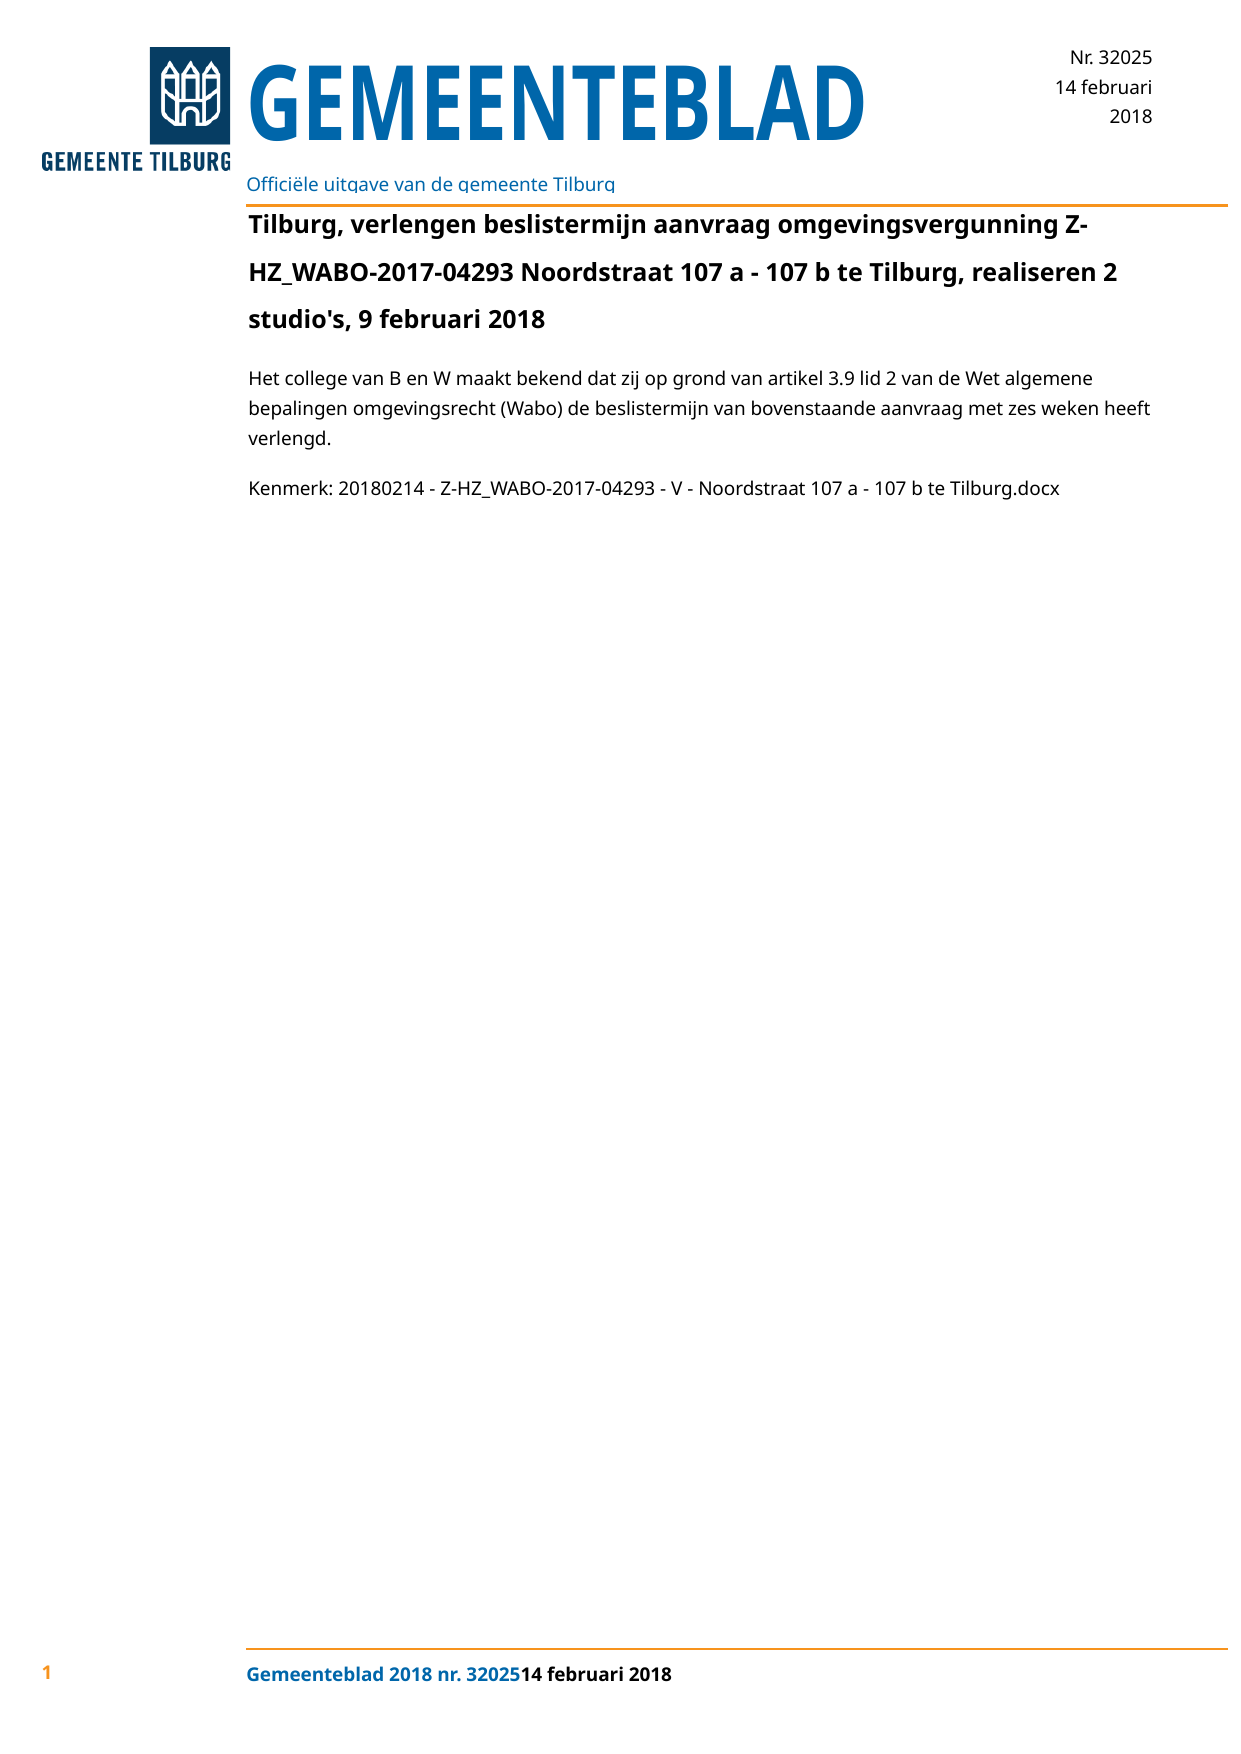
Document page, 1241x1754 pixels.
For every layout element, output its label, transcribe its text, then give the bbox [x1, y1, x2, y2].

text Tilburg, verlengen beslistermijn aanvraag omgevingsvergunning Z-HZ_WABO-2017-04293 Noordstraat 107 a - 107 b te Tilburg, realiseren 2 studio's, 9 februari 2018 [248, 207, 1152, 336]
picture [41, 47, 231, 172]
text Kenmerk: 20180214 - Z-HZ_WABO-2017-04293 - V - Noordstraat 107 a - 107 b te Tilburg.docx [248, 475, 1152, 501]
text Het college van B en W maakt bekend dat zij op grond van artikel 3.9 lid 2 van de Wet algemene bepalingen omgevingsrecht (Wabo) de beslistermijn van bovenstaande aanvraag met zes weken heeft verlengd. [248, 366, 1152, 450]
